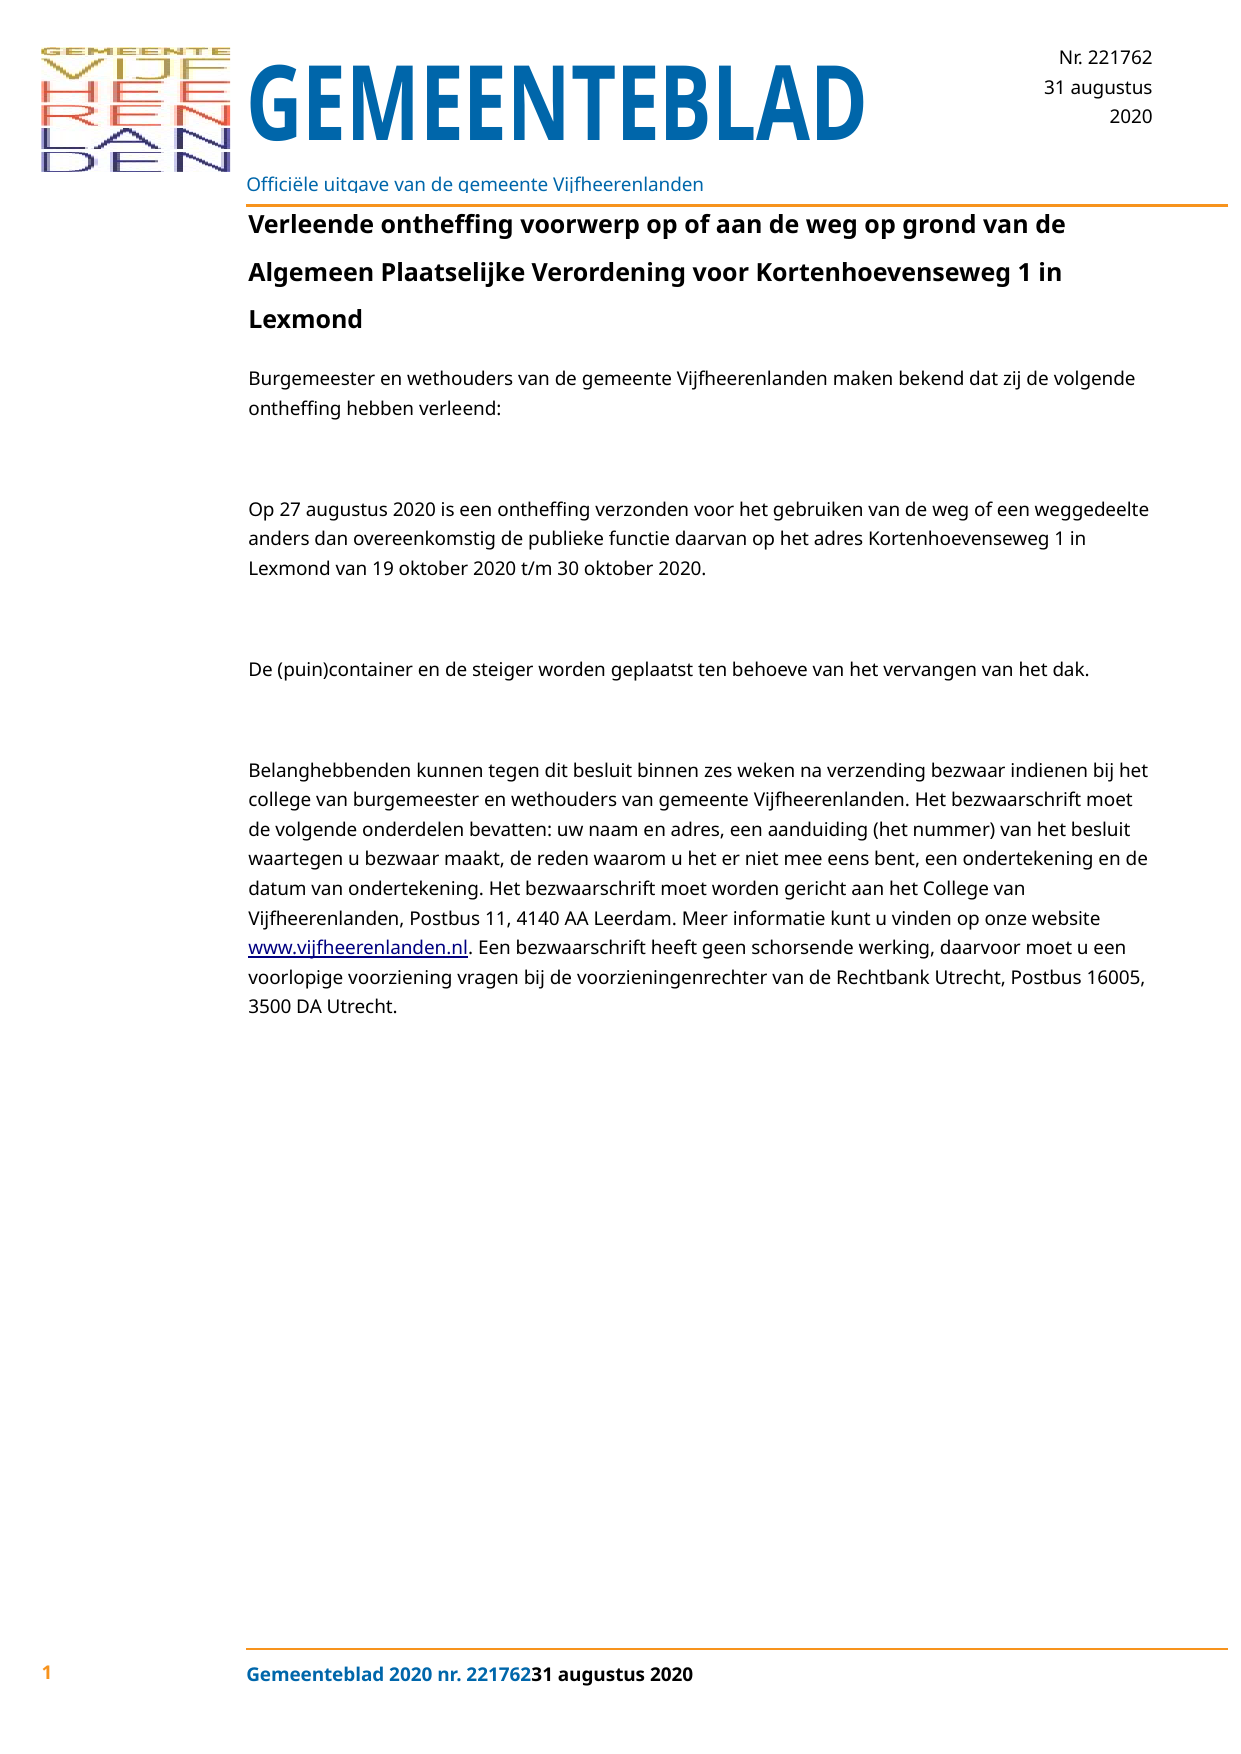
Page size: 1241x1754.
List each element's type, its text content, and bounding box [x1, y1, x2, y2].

text De (puin)container en de steiger worden geplaatst ten behoeve van het vervangen van het dak. [248, 656, 1152, 682]
text Belanghebbenden kunnen tegen dit besluit binnen zes weken na verzending bezwaar indienen bij het college van burgemeester en wethouders van gemeente Vijfheerenlanden. Het bezwaarschrift moet de volgende onderdelen bevatten: uw naam en adres, een aanduiding (het nummer) van het besluit waartegen u bezwaar maakt, de reden waarom u het er niet mee eens bent, een ondertekening en de datum van ondertekening. Het bezwaarschrift moet worden gericht aan het College van Vijfheerenlanden, Postbus 11, 4140 AA Leerdam. Meer informatie kunt u vinden op onze website www.vijfheerenlanden.nl. Een bezwaarschrift heeft geen schorsende werking, daarvoor moet u een voorlopige voorziening vragen bij de voorzieningenrechter van de Rechtbank Utrecht, Postbus 16005, 3500 DA Utrecht. [248, 757, 1152, 1019]
text Op 27 augustus 2020 is een ontheffing verzonden voor het gebruiken van de weg of een weggedeelte anders dan overeenkomstig de publieke functie daarvan op het adres Kortenhoevenseweg 1 in Lexmond van 19 oktober 2020 t/m 30 oktober 2020. [248, 496, 1152, 581]
text Burgemeester en wethouders van de gemeente Vijfheerenlanden maken bekend dat zij de volgende ontheffing hebben verleend: [248, 366, 1152, 421]
text Verleende ontheffing voorwerp op of aan de weg op grond van de Algemeen Plaatselijke Verordening voor Kortenhoevenseweg 1 in Lexmond [248, 207, 1152, 336]
picture [41, 47, 231, 172]
